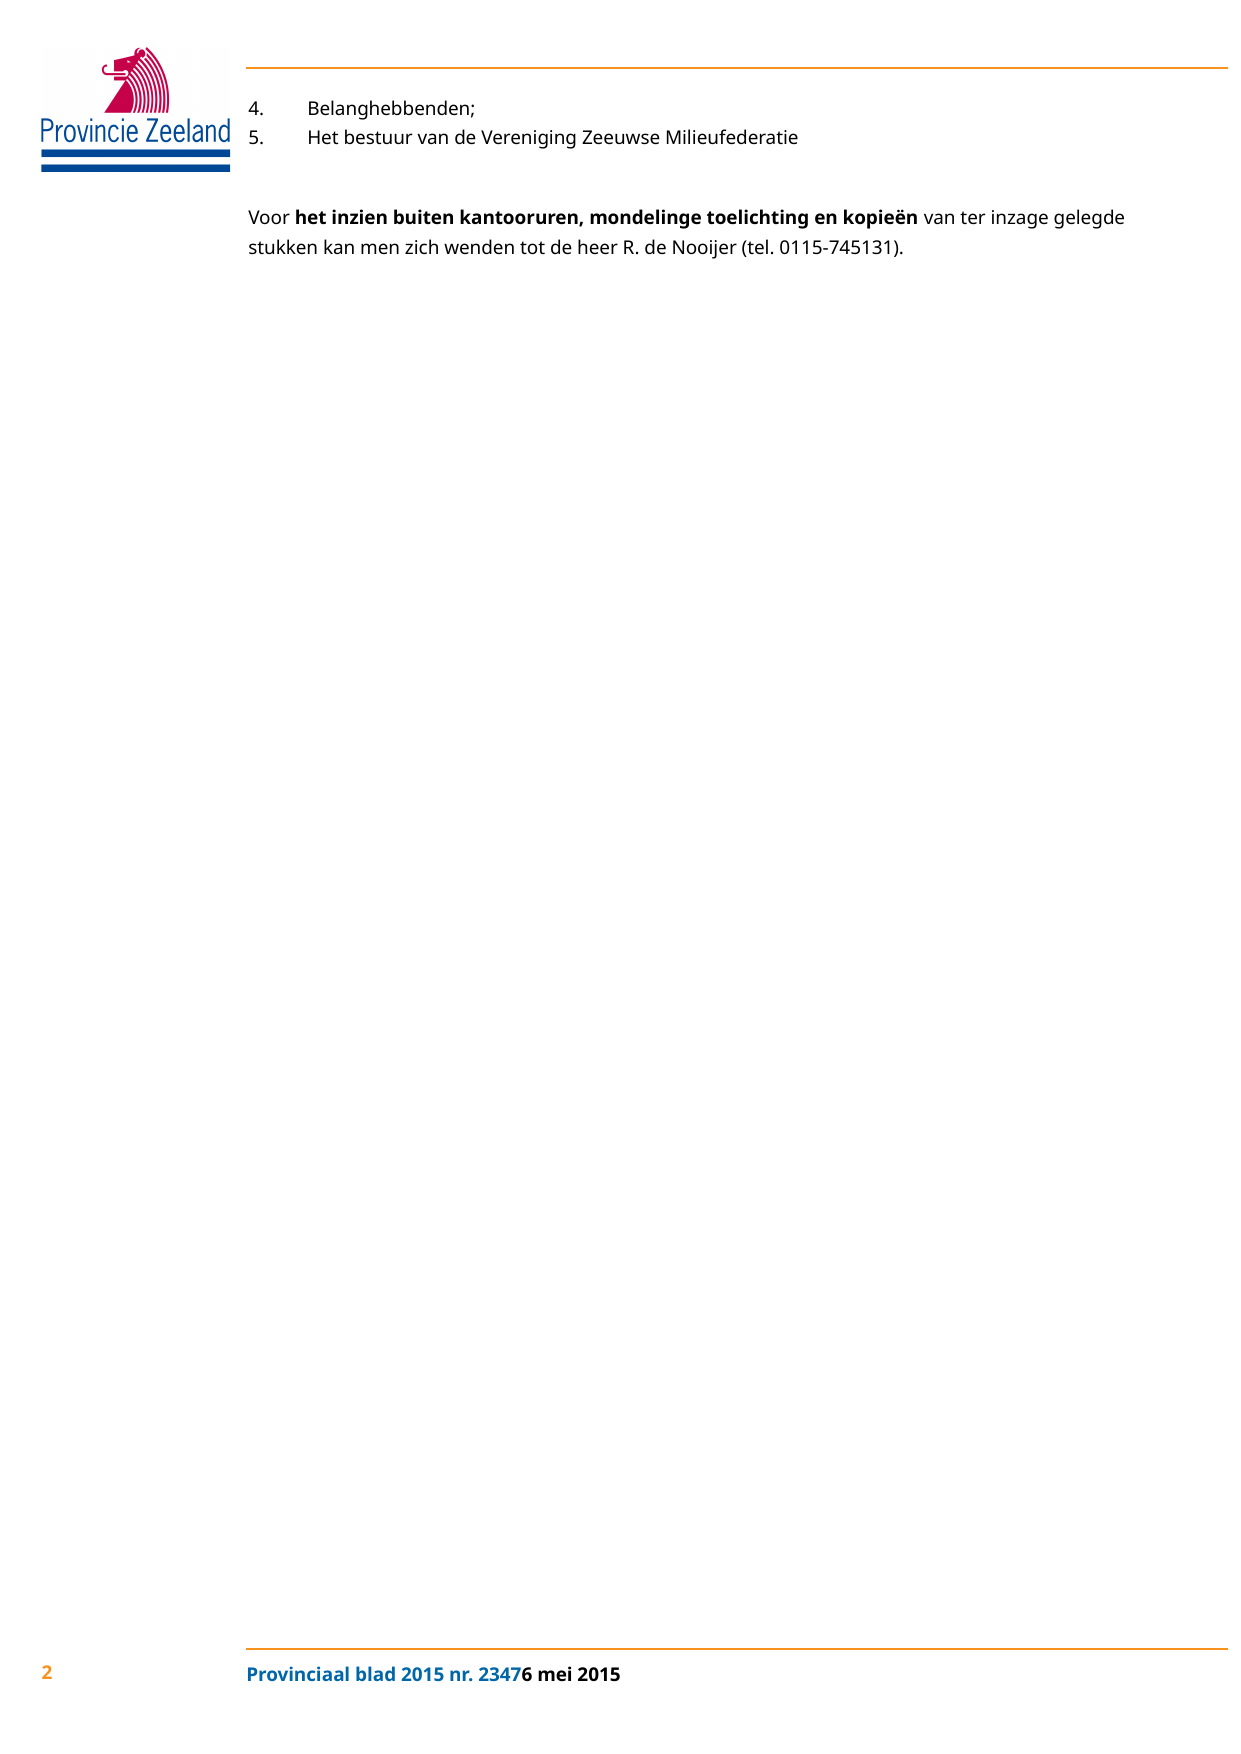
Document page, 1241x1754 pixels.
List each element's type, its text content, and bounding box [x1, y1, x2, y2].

list Het bestuur van de Vereniging Zeeuwse Milieufederatie [248, 124, 1152, 150]
text Voor het inzien buiten kantooruren, mondelinge toelichting en kopieën van ter inzage gelegde stukken kan men zich wenden tot de heer R. de Nooijer (tel. 0115-745131). [248, 204, 1152, 260]
picture [41, 47, 231, 172]
list Belanghebbenden; [248, 95, 1152, 121]
